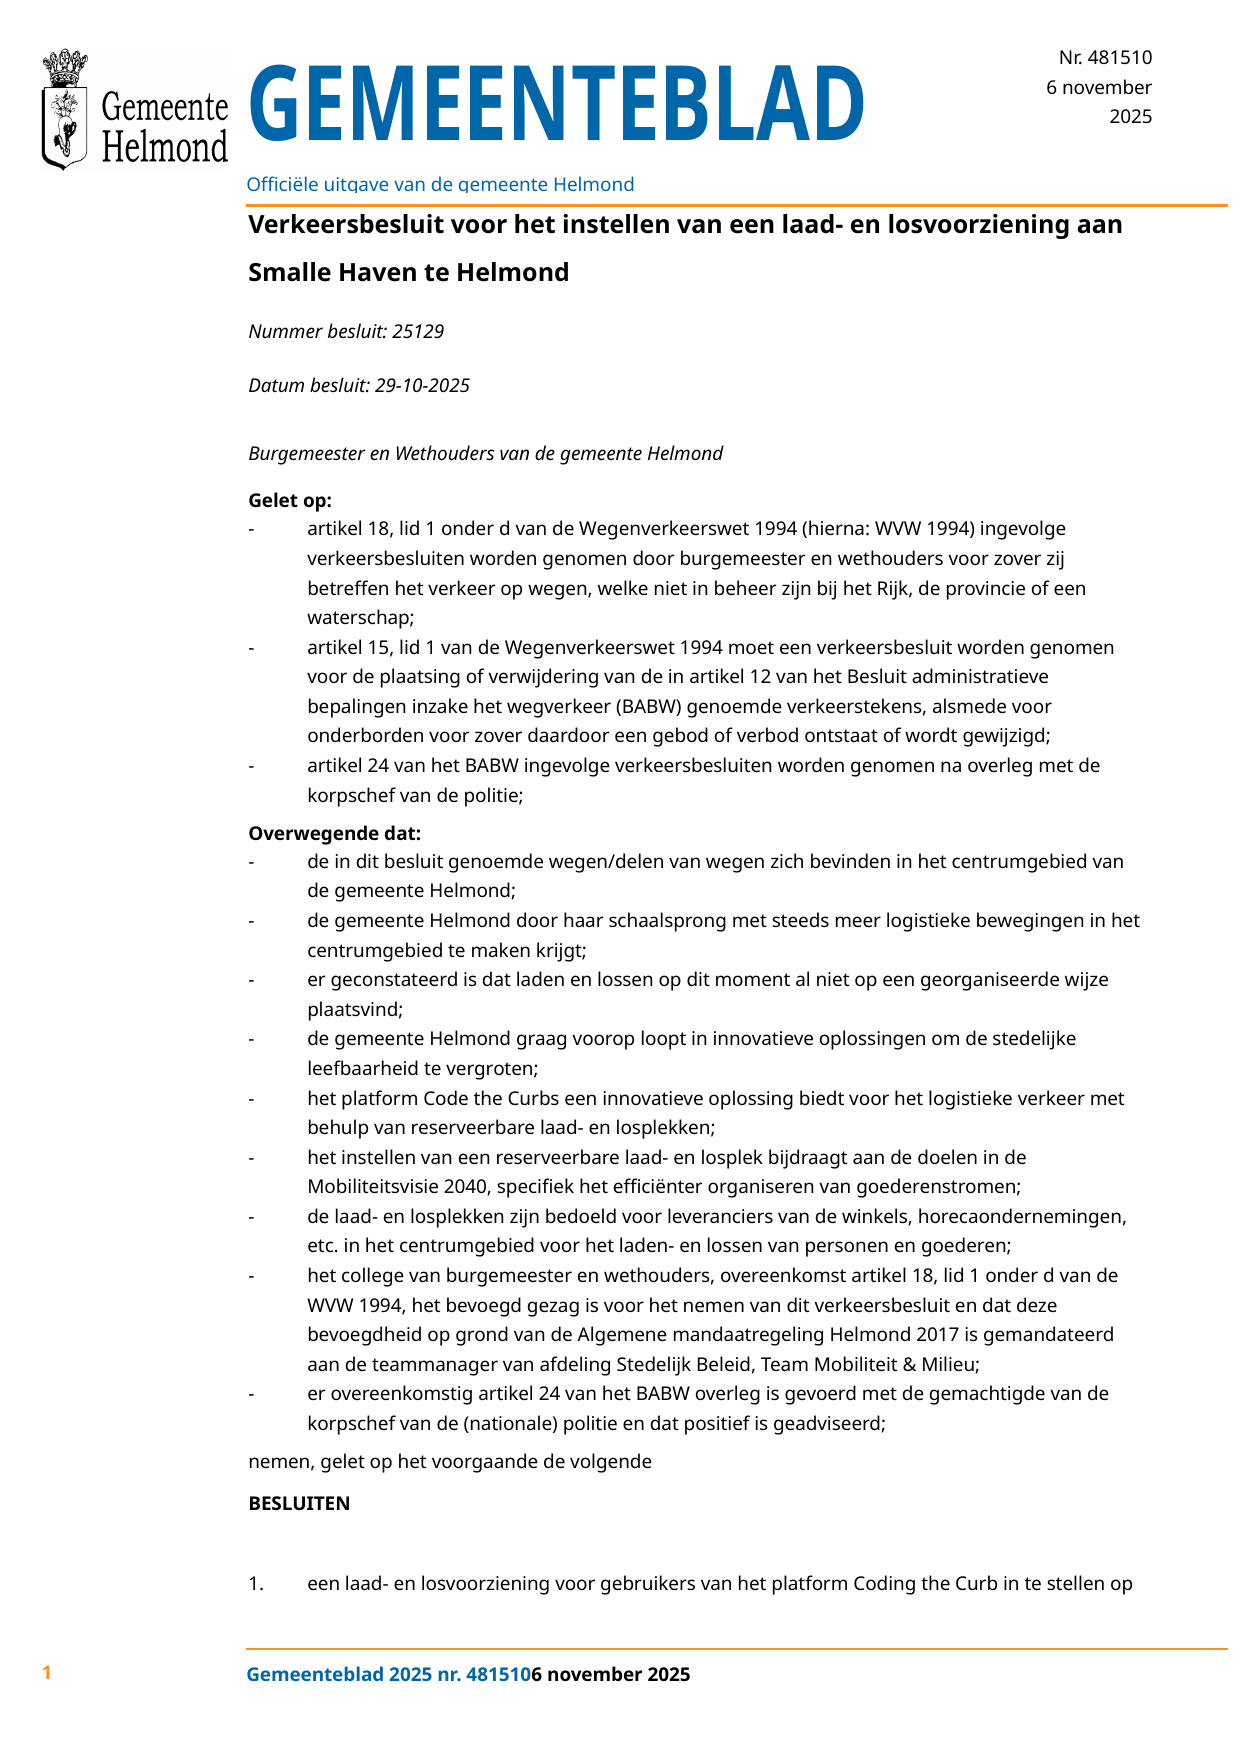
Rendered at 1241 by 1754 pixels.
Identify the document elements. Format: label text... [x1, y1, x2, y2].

list er geconstateerd is dat laden en lossen op dit moment al niet op een georganiseerde wijze plaatsvind; [248, 966, 1152, 1022]
text BESLUITEN [248, 1490, 1152, 1516]
list de gemeente Helmond graag voorop loopt in innovatieve oplossingen om de stedelijke leefbaarheid te vergroten; [248, 1026, 1152, 1081]
list de in dit besluit genoemde wegen/delen van wegen zich bevinden in het centrumgebied van de gemeente Helmond; [248, 848, 1152, 903]
text Datum besluit: 29-10-2025 [248, 372, 1152, 398]
list de laad- en losplekken zijn bedoeld voor leveranciers van de winkels, horecaondernemingen, etc. in het centrumgebied voor het laden- en lossen van personen en goederen; [248, 1203, 1152, 1258]
list artikel 24 van het BABW ingevolge verkeersbesluiten worden genomen na overleg met de korpschef van de politie; [248, 752, 1152, 808]
list er overeenkomstig artikel 24 van het BABW overleg is gevoerd met de gemachtigde van de korpschef van de (nationale) politie en dat positief is geadviseerd; [248, 1381, 1152, 1436]
list een laad- en losvoorziening voor gebruikers van het platform Coding the Curb in te stellen op [248, 1570, 1152, 1596]
text Gelet op: [248, 487, 1152, 513]
list het college van burgemeester en wethouders, overeenkomst artikel 18, lid 1 onder d van de WVW 1994, het bevoegd gezag is voor het nemen van dit verkeersbesluit en dat deze bevoegdheid op grond van de Algemene mandaatregeling Helmond 2017 is gemandateerd aan de teammanager van afdeling Stedelijk Beleid, Team Mobiliteit & Milieu; [248, 1262, 1152, 1377]
text Verkeersbesluit voor het instellen van een laad- en losvoorziening aan Smalle Haven te Helmond [248, 207, 1152, 288]
text Overwegende dat: [248, 820, 1152, 846]
picture [41, 47, 231, 172]
list artikel 18, lid 1 onder d van de Wegenverkeerswet 1994 (hierna: WVW 1994) ingevolge verkeersbesluiten worden genomen door burgemeester en wethouders voor zover zij betreffen het verkeer op wegen, welke niet in beheer zijn bij het Rijk, de provincie of een waterschap; [248, 516, 1152, 630]
text Nummer besluit: 25129 [248, 318, 1152, 344]
text Burgemeester en Wethouders van de gemeente Helmond [248, 440, 1152, 465]
list artikel 15, lid 1 van de Wegenverkeerswet 1994 moet een verkeersbesluit worden genomen voor de plaatsing of verwijdering van de in artikel 12 van het Besluit administratieve bepalingen inzake het wegverkeer (BABW) genoemde verkeerstekens, alsmede voor onderborden voor zover daardoor een gebod of verbod ontstaat of wordt gewijzigd; [248, 634, 1152, 748]
list het instellen van een reserveerbare laad- en losplek bijdraagt aan de doelen in de Mobiliteitsvisie 2040, specifiek het efficiënter organiseren van goederenstromen; [248, 1144, 1152, 1199]
list het platform Code the Curbs een innovatieve oplossing biedt voor het logistieke verkeer met behulp van reserveerbare laad- en losplekken; [248, 1085, 1152, 1140]
text nemen, gelet op het voorgaande de volgende [248, 1448, 1152, 1474]
list de gemeente Helmond door haar schaalsprong met steeds meer logistieke bewegingen in het centrumgebied te maken krijgt; [248, 907, 1152, 963]
